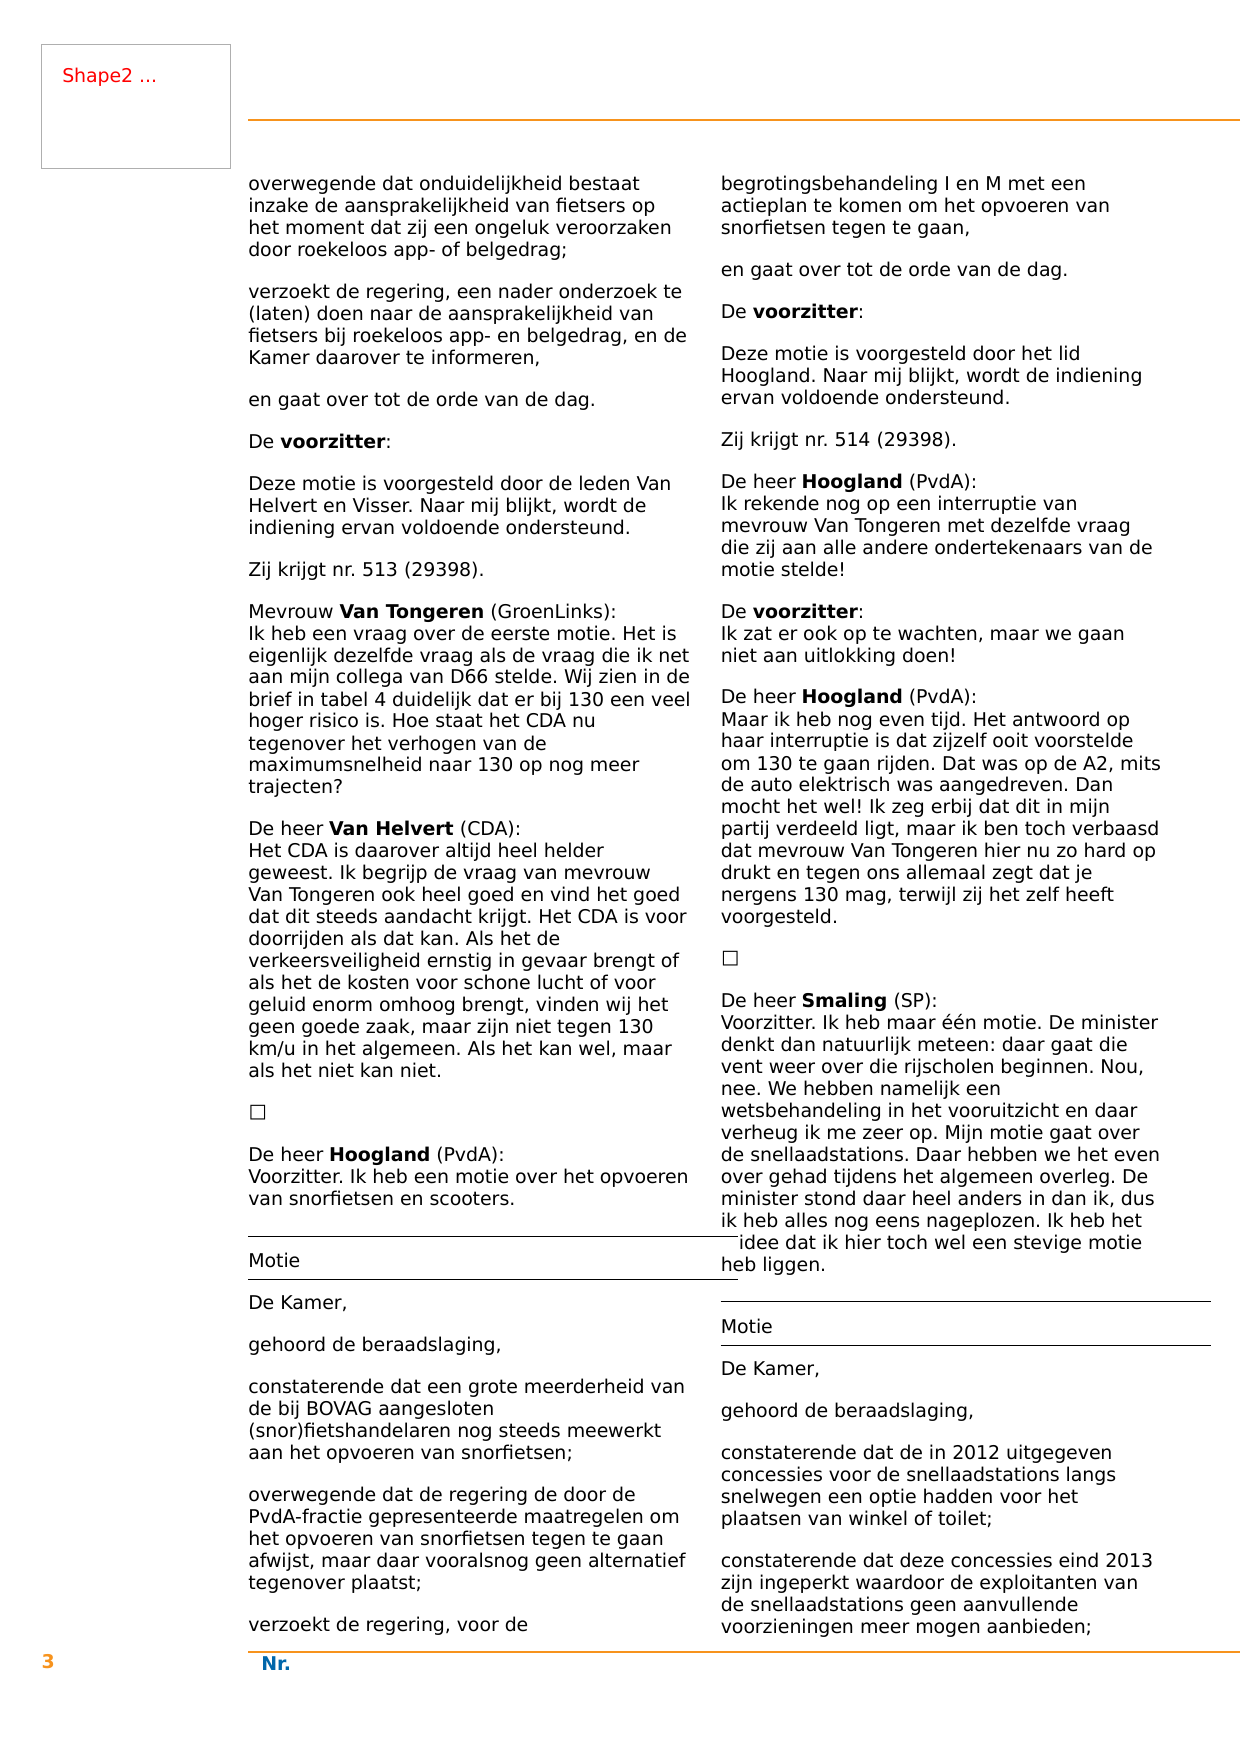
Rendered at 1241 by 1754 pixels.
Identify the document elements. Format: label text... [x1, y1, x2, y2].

text en gaat over tot de orde van de dag. [721, 259, 1163, 281]
text ⬜ [721, 948, 1163, 970]
text De Kamer, [248, 1292, 691, 1314]
text Deze motie is voorgesteld door het lid Hoogland. Naar mij blijkt, wordt de indiening ervan voldoende ondersteund. [721, 343, 1163, 409]
text De voorzitter: [721, 301, 1163, 323]
text gehoord de beraadslaging, [248, 1334, 691, 1356]
text Ik heb een vraag over de eerste motie. Het is eigenlijk dezelfde vraag als de vraag die ik net aan mijn collega van D66 stelde. Wij zien in de brief in tabel 4 duidelijk dat er bij 130 een veel hoger risico is. Hoe staat het CDA nu tegenover het verhogen van de maximumsnelheid naar 130 op nog meer trajecten? [248, 622, 691, 798]
text overwegende dat de regering de door de PvdA-fractie gepresenteerde maatregelen om het opvoeren van snorfietsen tegen te gaan afwijst, maar daar vooralsnog geen alternatief tegenover plaatst; [248, 1484, 691, 1594]
text De heer Hoogland (PvdA): [721, 471, 1163, 493]
text Ik zat er ook op te wachten, maar we gaan niet aan uitlokking doen! [721, 622, 1163, 666]
text Motie [248, 1250, 691, 1272]
text gehoord de beraadslaging, [721, 1400, 1163, 1422]
text De heer Smaling (SP): [721, 990, 1163, 1012]
text Mevrouw Van Tongeren (GroenLinks): [248, 601, 691, 622]
text ⬜ [248, 1102, 691, 1124]
text Motie [721, 1316, 1163, 1338]
text De Kamer, [721, 1358, 1163, 1380]
text De voorzitter: [721, 601, 1163, 622]
text en gaat over tot de orde van de dag. [248, 389, 691, 411]
text De heer Van Helvert (CDA): [248, 818, 691, 840]
text Voorzitter. Ik heb een motie over het opvoeren van snorfietsen en scooters. [248, 1166, 691, 1210]
text Het CDA is daarover altijd heel helder geweest. Ik begrijp de vraag van mevrouw Van Tongeren ook heel goed en vind het goed dat dit steeds aandacht krijgt. Het CDA is voor doorrijden als dat kan. Als het de verkeersveiligheid ernstig in gevaar brengt of als het de kosten voor schone lucht of voor geluid enorm omhoog brengt, vinden wij het geen goede zaak, maar zijn niet tegen 130 km/u in het algemeen. Als het kan wel, maar als het niet kan niet. [248, 840, 691, 1082]
text De heer Hoogland (PvdA): [248, 1144, 691, 1166]
text constaterende dat deze concessies eind 2013 zijn ingeperkt waardoor de exploitanten van de snellaadstations geen aanvullende voorzieningen meer mogen aanbieden; [721, 1550, 1163, 1638]
text verzoekt de regering, een nader onderzoek te (laten) doen naar de aansprakelijkheid van fietsers bij roekeloos app- en belgedrag, en de Kamer daarover te informeren, [248, 281, 691, 369]
text constaterende dat de in 2012 uitgegeven concessies voor de snellaadstations langs snelwegen een optie hadden voor het plaatsen van winkel of toilet; [721, 1442, 1163, 1530]
text De voorzitter: [248, 431, 691, 453]
text Maar ik heb nog even tijd. Het antwoord op haar interruptie is dat zijzelf ooit voorstelde om 130 te gaan rijden. Dat was op de A2, mits de auto elektrisch was aangedreven. Dan mocht het wel! Ik zeg erbij dat dit in mijn partij verdeeld ligt, maar ik ben toch verbaasd dat mevrouw Van Tongeren hier nu zo hard op drukt en tegen ons allemaal zegt dat je nergens 130 mag, terwijl zij het zelf heeft voorgesteld. [721, 708, 1163, 928]
text begrotingsbehandeling I en M met een actieplan te komen om het opvoeren van snorfietsen tegen te gaan, [721, 173, 1163, 239]
text Zij krijgt nr. 514 (29398). [721, 429, 1163, 451]
text Deze motie is voorgesteld door de leden Van Helvert en Visser. Naar mij blijkt, wordt de indiening ervan voldoende ondersteund. [248, 473, 691, 538]
text constaterende dat een grote meerderheid van de bij BOVAG aangesloten (snor)fietshandelaren nog steeds meewerkt aan het opvoeren van snorfietsen; [248, 1376, 691, 1464]
text Voorzitter. Ik heb maar één motie. De minister denkt dan natuurlijk meteen: daar gaat die vent weer over die rijscholen beginnen. Nou, nee. We hebben namelijk een wetsbehandeling in het vooruitzicht en daar verheug ik me zeer op. Mijn motie gaat over de snellaadstations. Daar hebben we het even over gehad tijdens het algemeen overleg. De minister stond daar heel anders in dan ik, dus ik heb alles nog eens nageplozen. Ik heb het idee dat ik hier toch wel een stevige motie heb liggen. [721, 1012, 1163, 1276]
text Zij krijgt nr. 513 (29398). [248, 558, 691, 581]
text De heer Hoogland (PvdA): [721, 686, 1163, 708]
text Ik rekende nog op een interruptie van mevrouw Van Tongeren met dezelfde vraag die zij aan alle andere ondertekenaars van de motie stelde! [721, 493, 1163, 581]
text overwegende dat onduidelijkheid bestaat inzake de aansprakelijkheid van fietsers op het moment dat zij een ongeluk veroorzaken door roekeloos app- of belgedrag; [248, 173, 691, 261]
text verzoekt de regering, voor de [248, 1614, 691, 1636]
